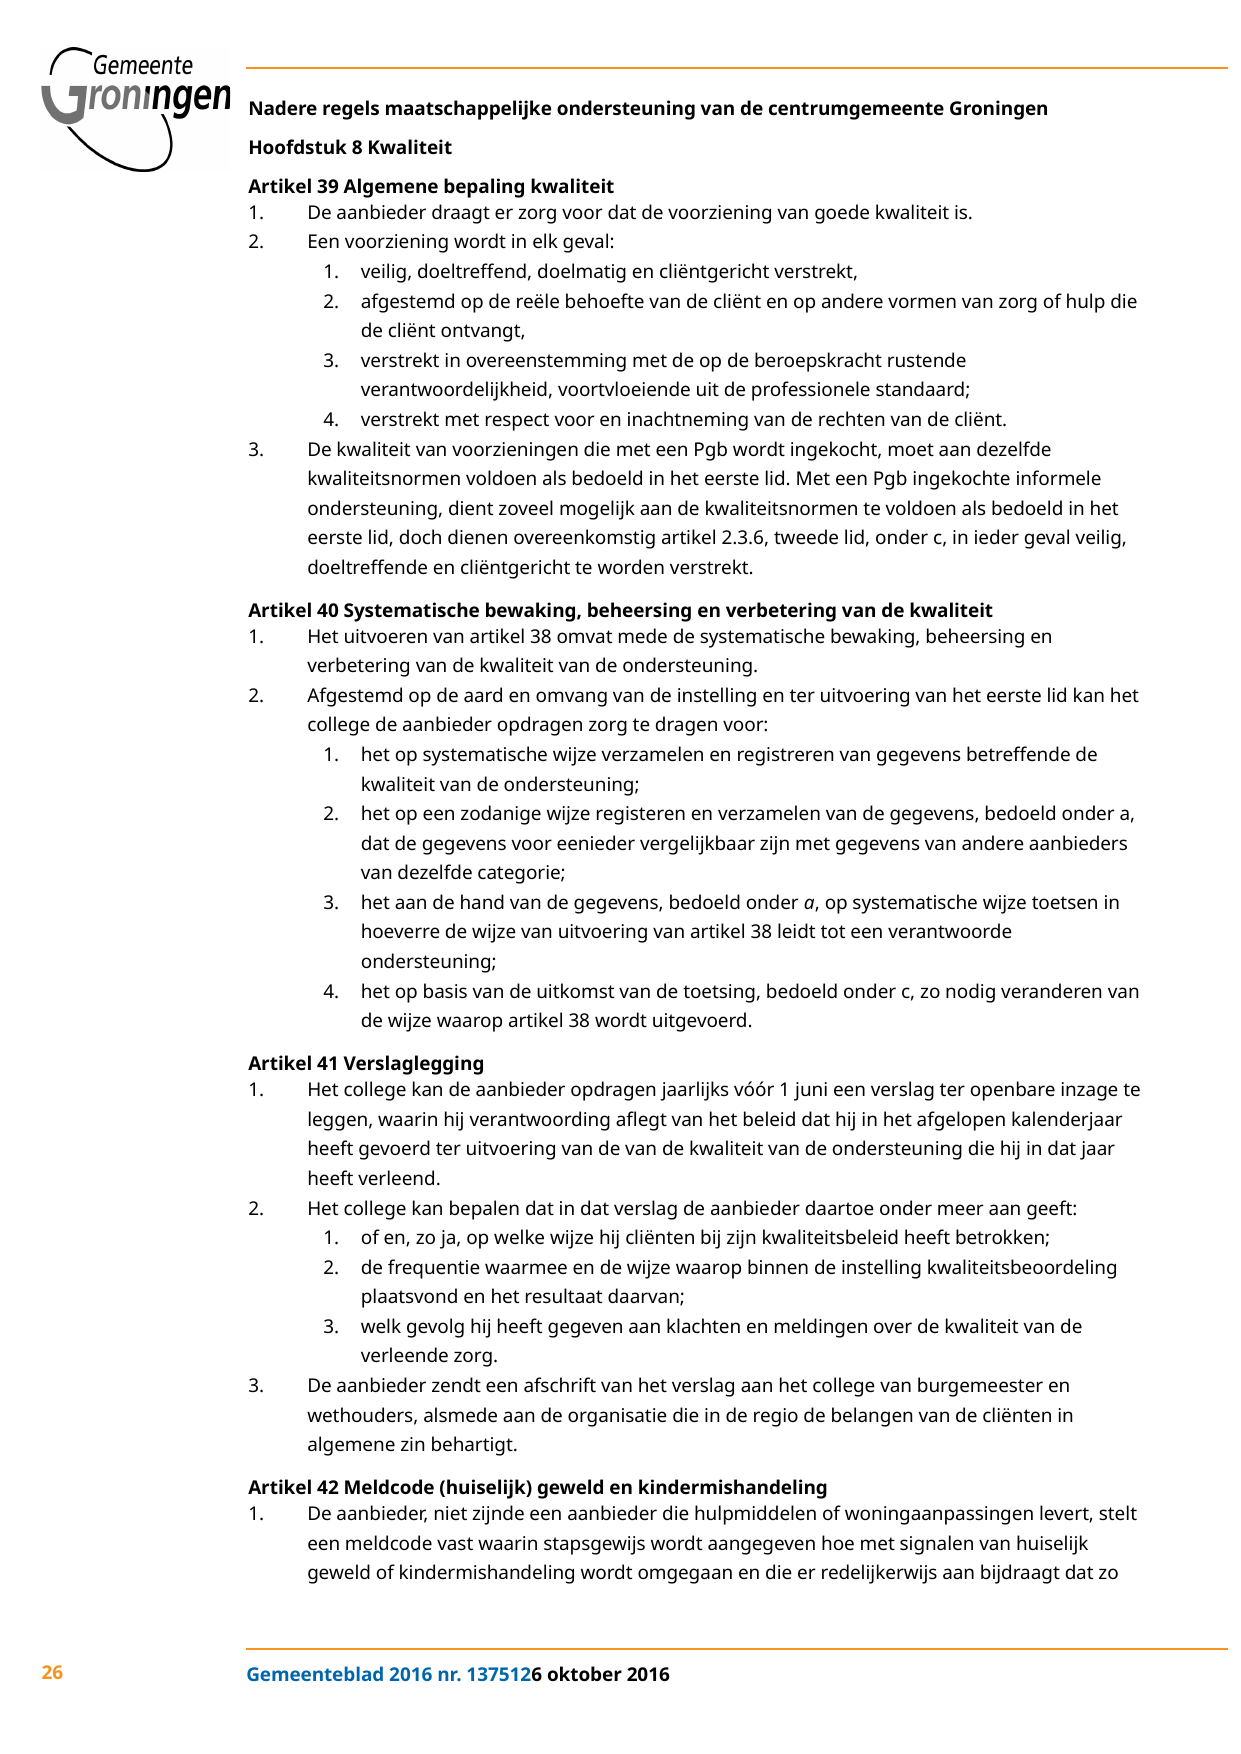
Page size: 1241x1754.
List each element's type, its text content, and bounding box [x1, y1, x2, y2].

text Artikel 41 Verslaglegging [248, 1051, 1152, 1076]
text Nadere regels maatschappelijke ondersteuning van de centrumgemeente Groningen [248, 95, 1152, 121]
list veilig, doeltreffend, doelmatig en cliëntgericht verstrekt, [323, 258, 1152, 284]
list afgestemd op de reële behoefte van de cliënt en op andere vormen van zorg of hulp die de cliënt ontvangt, [323, 288, 1152, 343]
list de frequentie waarmee en de wijze waarop binnen de instelling kwaliteitsbeoordeling plaatsvond en het resultaat daarvan; [323, 1254, 1152, 1309]
picture [41, 47, 231, 172]
list verstrekt in overeenstemming met de op de beroepskracht rustende verantwoordelijkheid, voortvloeiende uit de professionele standaard; [323, 347, 1152, 402]
list het op basis van de uitkomst van de toetsing, bedoeld onder c, zo nodig veranderen van de wijze waarop artikel 38 wordt uitgevoerd. [323, 978, 1152, 1033]
list Het uitvoeren van artikel 38 omvat mede de systematische bewaking, beheersing en verbetering van de kwaliteit van de ondersteuning. [248, 623, 1152, 678]
list Een voorziening wordt in elk geval: [248, 229, 1152, 254]
list het op een zodanige wijze registeren en verzamelen van de gegevens, bedoeld onder a, dat de gegevens voor eenieder vergelijkbaar zijn met gegevens van andere aanbieders van dezelfde categorie; [323, 800, 1152, 885]
list het op systematische wijze verzamelen en registreren van gegevens betreffende de kwaliteit van de ondersteuning; [323, 741, 1152, 797]
list Afgestemd op de aard en omvang van de instelling en ter uitvoering van het eerste lid kan het college de aanbieder opdragen zorg te dragen voor: [248, 682, 1152, 737]
list De kwaliteit van voorzieningen die met een Pgb wordt ingekocht, moet aan dezelfde kwaliteitsnormen voldoen als bedoeld in het eerste lid. Met een Pgb ingekochte informele ondersteuning, dient zoveel mogelijk aan de kwaliteitsnormen te voldoen als bedoeld in het eerste lid, doch dienen overeenkomstig artikel 2.3.6, tweede lid, onder c, in ieder geval veilig, doeltreffende en cliëntgericht te worden verstrekt. [248, 436, 1152, 580]
list Het college kan de aanbieder opdragen jaarlijks vóór 1 juni een verslag ter openbare inzage te leggen, waarin hij verantwoording aflegt van het beleid dat hij in het afgelopen kalenderjaar heeft gevoerd ter uitvoering van de van de kwaliteit van de ondersteuning die hij in dat jaar heeft verleend. [248, 1076, 1152, 1191]
list het aan de hand van de gegevens, bedoeld onder a, op systematische wijze toetsen in hoeverre de wijze van uitvoering van artikel 38 leidt tot een verantwoorde ondersteuning; [323, 889, 1152, 974]
text Artikel 39 Algemene bepaling kwaliteit [248, 173, 1152, 199]
list De aanbieder zendt een afschrift van het verslag aan het college van burgemeester en wethouders, alsmede aan de organisatie die in de regio de belangen van de cliënten in algemene zin behartigt. [248, 1372, 1152, 1457]
list verstrekt met respect voor en inachtneming van de rechten van de cliënt. [323, 406, 1152, 432]
list of en, zo ja, op welke wijze hij cliënten bij zijn kwaliteitsbeleid heeft betrokken; [323, 1224, 1152, 1250]
text Hoofdstuk 8 Kwaliteit [248, 134, 1152, 160]
text Artikel 40 Systematische bewaking, beheersing en verbetering van de kwaliteit [248, 597, 1152, 623]
list De aanbieder draagt er zorg voor dat de voorziening van goede kwaliteit is. [248, 199, 1152, 225]
text Artikel 42 Meldcode (huiselijk) geweld en kindermishandeling [248, 1474, 1152, 1500]
list De aanbieder, niet zijnde een aanbieder die hulpmiddelen of woningaanpassingen levert, stelt een meldcode vast waarin stapsgewijs wordt aangegeven hoe met signalen van huiselijk geweld of kindermishandeling wordt omgegaan en die er redelijkerwijs aan bijdraagt dat zo [248, 1500, 1152, 1585]
list Het college kan bepalen dat in dat verslag de aanbieder daartoe onder meer aan geeft: [248, 1195, 1152, 1220]
list welk gevolg hij heeft gegeven aan klachten en meldingen over de kwaliteit van de verleende zorg. [323, 1313, 1152, 1368]
